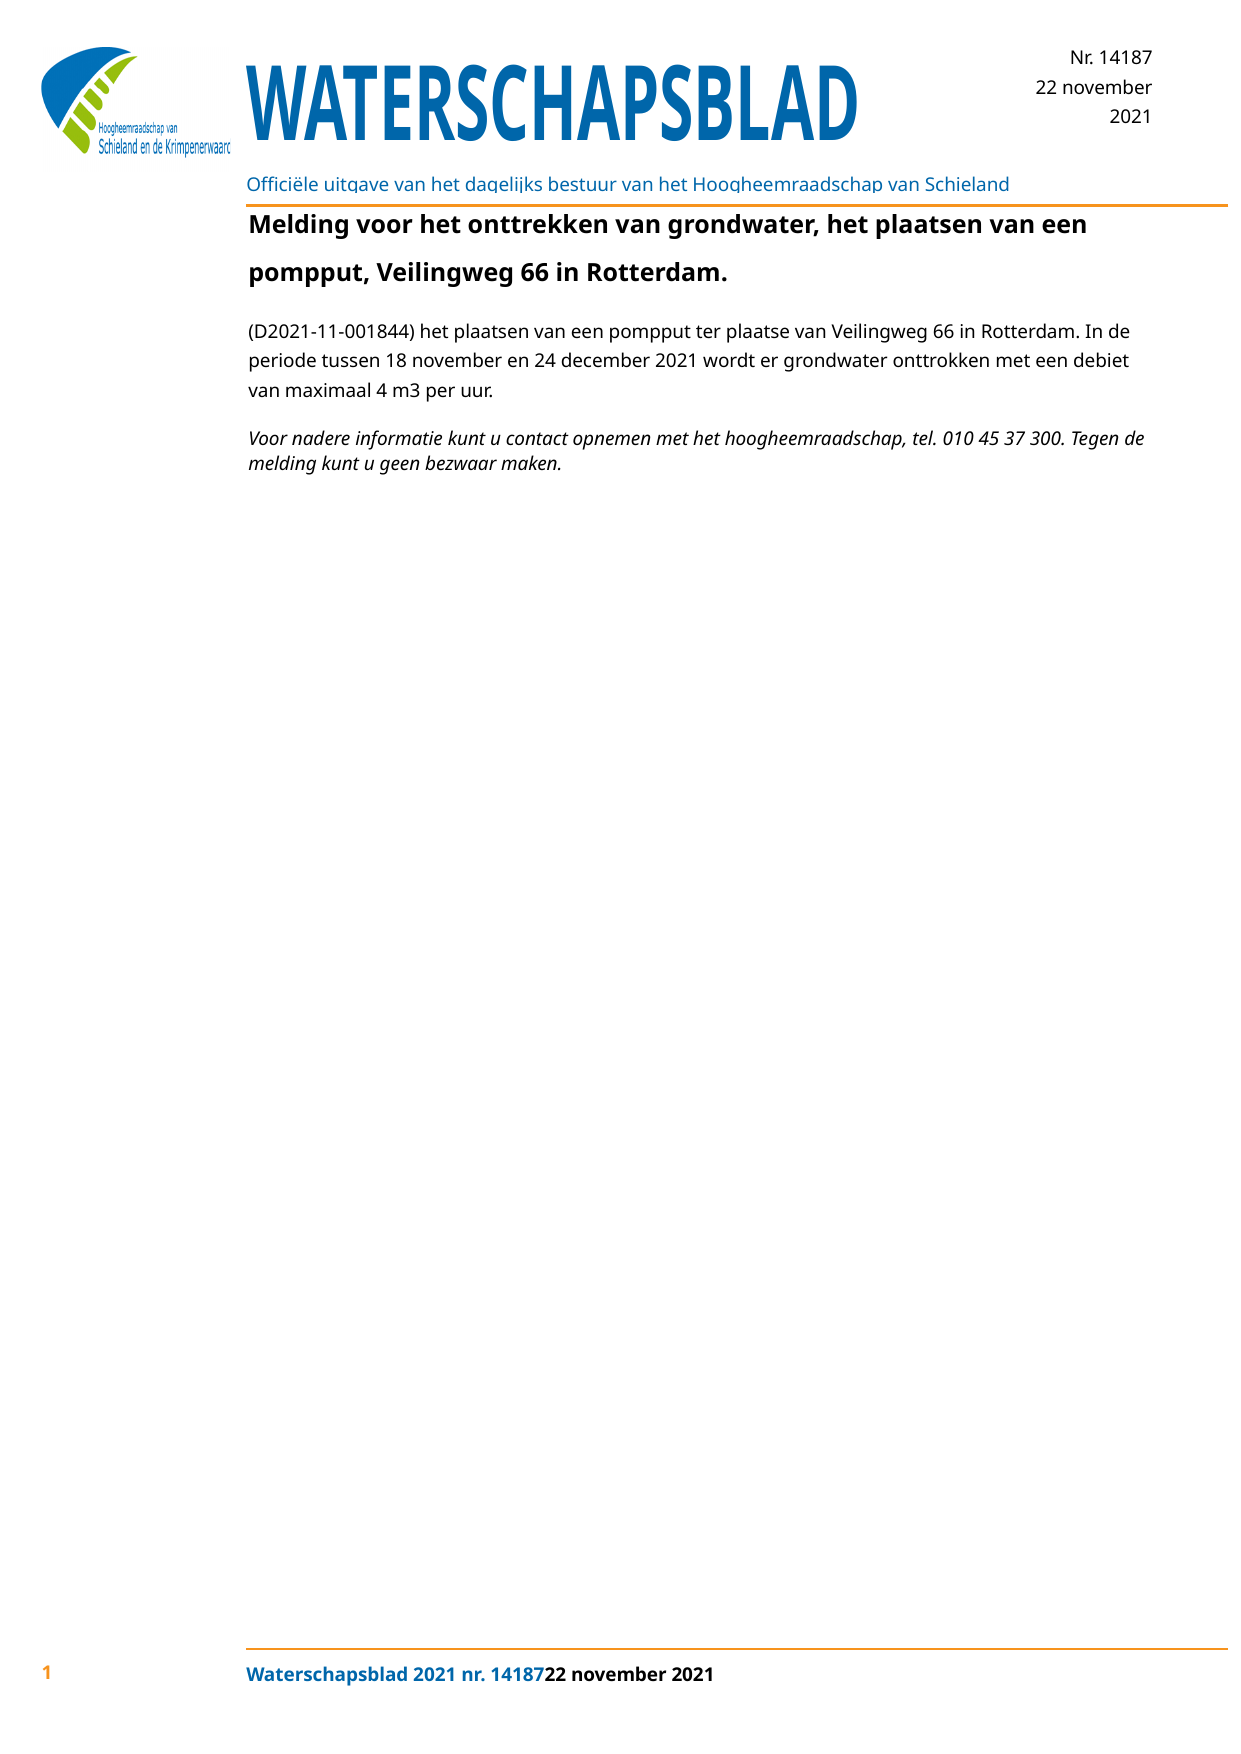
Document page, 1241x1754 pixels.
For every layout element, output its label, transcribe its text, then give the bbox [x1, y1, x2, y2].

text Melding voor het onttrekken van grondwater, het plaatsen van een pompput, Veilingweg 66 in Rotterdam. [248, 207, 1152, 288]
picture [41, 47, 231, 172]
text Voor nadere informatie kunt u contact opnemen met het hoogheemraadschap, tel. 010 45 37 300. Tegen de melding kunt u geen bezwaar maken. [248, 425, 1152, 476]
text (D2021-11-001844) het plaatsen van een pompput ter plaatse van Veilingweg 66 in Rotterdam. In de periode tussen 18 november en 24 december 2021 wordt er grondwater onttrokken met een debiet van maximaal 4 m3 per uur. [248, 318, 1152, 403]
